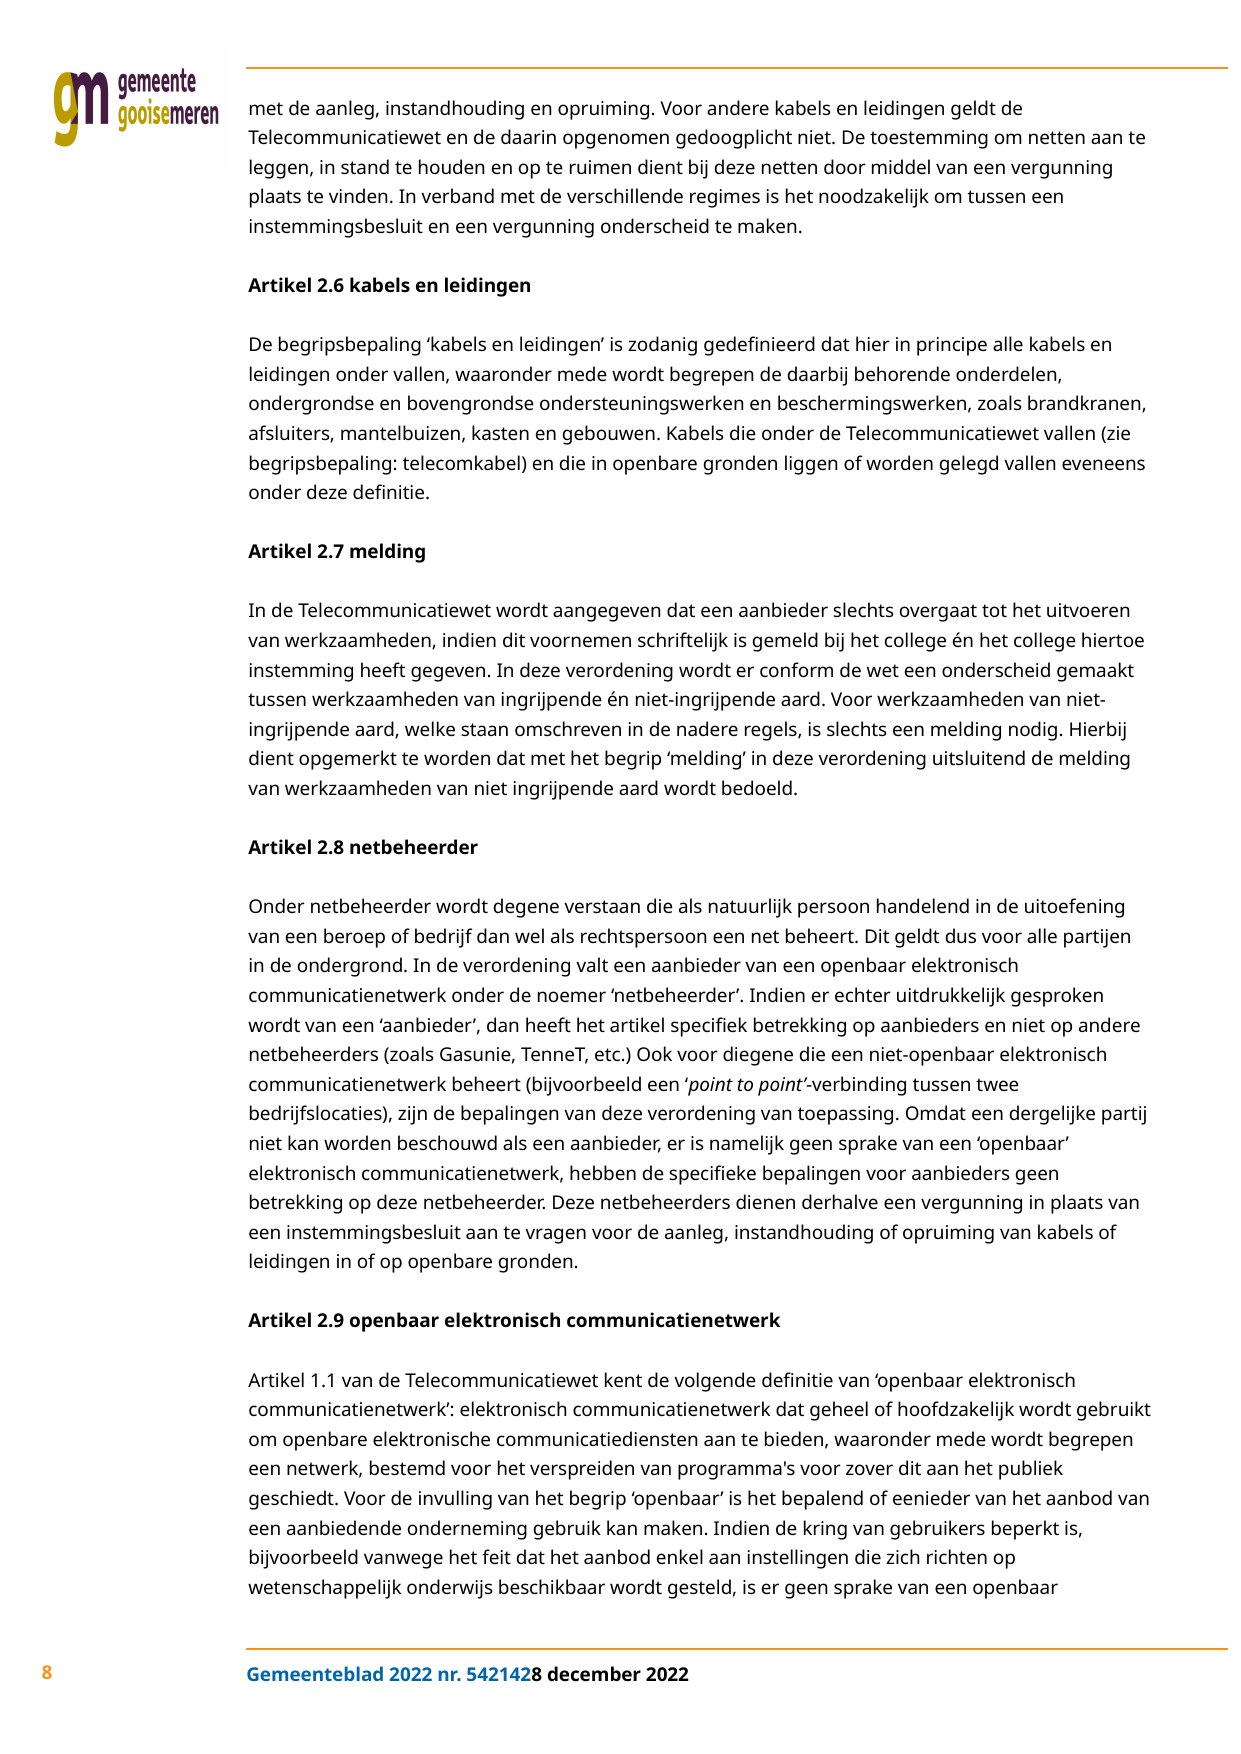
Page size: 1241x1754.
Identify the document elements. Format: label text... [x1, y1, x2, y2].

text met de aanleg, instandhouding en opruiming. Voor andere kabels en leidingen geldt de Telecommunicatiewet en de daarin opgenomen gedoogplicht niet. De toestemming om netten aan te leggen, in stand te houden en op te ruimen dient bij deze netten door middel van een vergunning plaats te vinden. In verband met de verschillende regimes is het noodzakelijk om tussen een instemmingsbesluit en een vergunning onderscheid te maken. [248, 95, 1152, 239]
text Artikel 2.6 kabels en leidingen [248, 272, 1152, 298]
text Onder netbeheerder wordt degene verstaan die als natuurlijk persoon handelend in de uitoefening van een beroep of bedrijf dan wel als rechtspersoon een net beheert. Dit geldt dus voor alle partijen in de ondergrond. In de verordening valt een aanbieder van een openbaar elektronisch communicatienetwerk onder de noemer ‘netbeheerder’. Indien er echter uitdrukkelijk gesproken wordt van een ‘aanbieder’, dan heeft het artikel specifiek betrekking op aanbieders en niet op andere netbeheerders (zoals Gasunie, TenneT, etc.) Ook voor diegene die een niet-openbaar elektronisch communicatienetwerk beheert (bijvoorbeeld een ‘point to point’-verbinding tussen twee bedrijfslocaties), zijn de bepalingen van deze verordening van toepassing. Omdat een dergelijke partij niet kan worden beschouwd als een aanbieder, er is namelijk geen sprake van een ‘openbaar’ elektronisch communicatienetwerk, hebben de specifieke bepalingen voor aanbieders geen betrekking op deze netbeheerder. Deze netbeheerders dienen derhalve een vergunning in plaats van een instemmingsbesluit aan te vragen voor de aanleg, instandhouding of opruiming van kabels of leidingen in of op openbare gronden. [248, 893, 1152, 1274]
text In de Telecommunicatiewet wordt aangegeven dat een aanbieder slechts overgaat tot het uitvoeren van werkzaamheden, indien dit voornemen schriftelijk is gemeld bij het college én het college hiertoe instemming heeft gegeven. In deze verordening wordt er conform de wet een onderscheid gemaakt tussen werkzaamheden van ingrijpende én niet-ingrijpende aard. Voor werkzaamheden van niet-ingrijpende aard, welke staan omschreven in de nadere regels, is slechts een melding nodig. Hierbij dient opgemerkt te worden dat met het begrip ‘melding’ in deze verordening uitsluitend de melding van werkzaamheden van niet ingrijpende aard wordt bedoeld. [248, 598, 1152, 801]
picture [41, 47, 231, 172]
text Artikel 2.7 melding [248, 538, 1152, 564]
text Artikel 2.8 netbeheerder [248, 834, 1152, 860]
text De begripsbepaling ‘kabels en leidingen’ is zodanig gedefinieerd dat hier in principe alle kabels en leidingen onder vallen, waaronder mede wordt begrepen de daarbij behorende onderdelen, ondergrondse en bovengrondse ondersteuningswerken en beschermingswerken, zoals brandkranen, afsluiters, mantelbuizen, kasten en gebouwen. Kabels die onder de Telecommunicatiewet vallen (zie begripsbepaling: telecomkabel) en die in openbare gronden liggen of worden gelegd vallen eveneens onder deze definitie. [248, 331, 1152, 505]
text Artikel 2.9 openbaar elektronisch communicatienetwerk [248, 1308, 1152, 1333]
text Artikel 1.1 van de Telecommunicatiewet kent de volgende definitie van ‘openbaar elektronisch communicatienetwerk’: elektronisch communicatienetwerk dat geheel of hoofdzakelijk wordt gebruikt om openbare elektronische communicatiediensten aan te bieden, waaronder mede wordt begrepen een netwerk, bestemd voor het verspreiden van programma's voor zover dit aan het publiek geschiedt. Voor de invulling van het begrip ‘openbaar’ is het bepalend of eenieder van het aanbod van een aanbiedende onderneming gebruik kan maken. Indien de kring van gebruikers beperkt is, bijvoorbeeld vanwege het feit dat het aanbod enkel aan instellingen die zich richten op wetenschappelijk onderwijs beschikbaar wordt gesteld, is er geen sprake van een openbaar [248, 1367, 1152, 1600]
